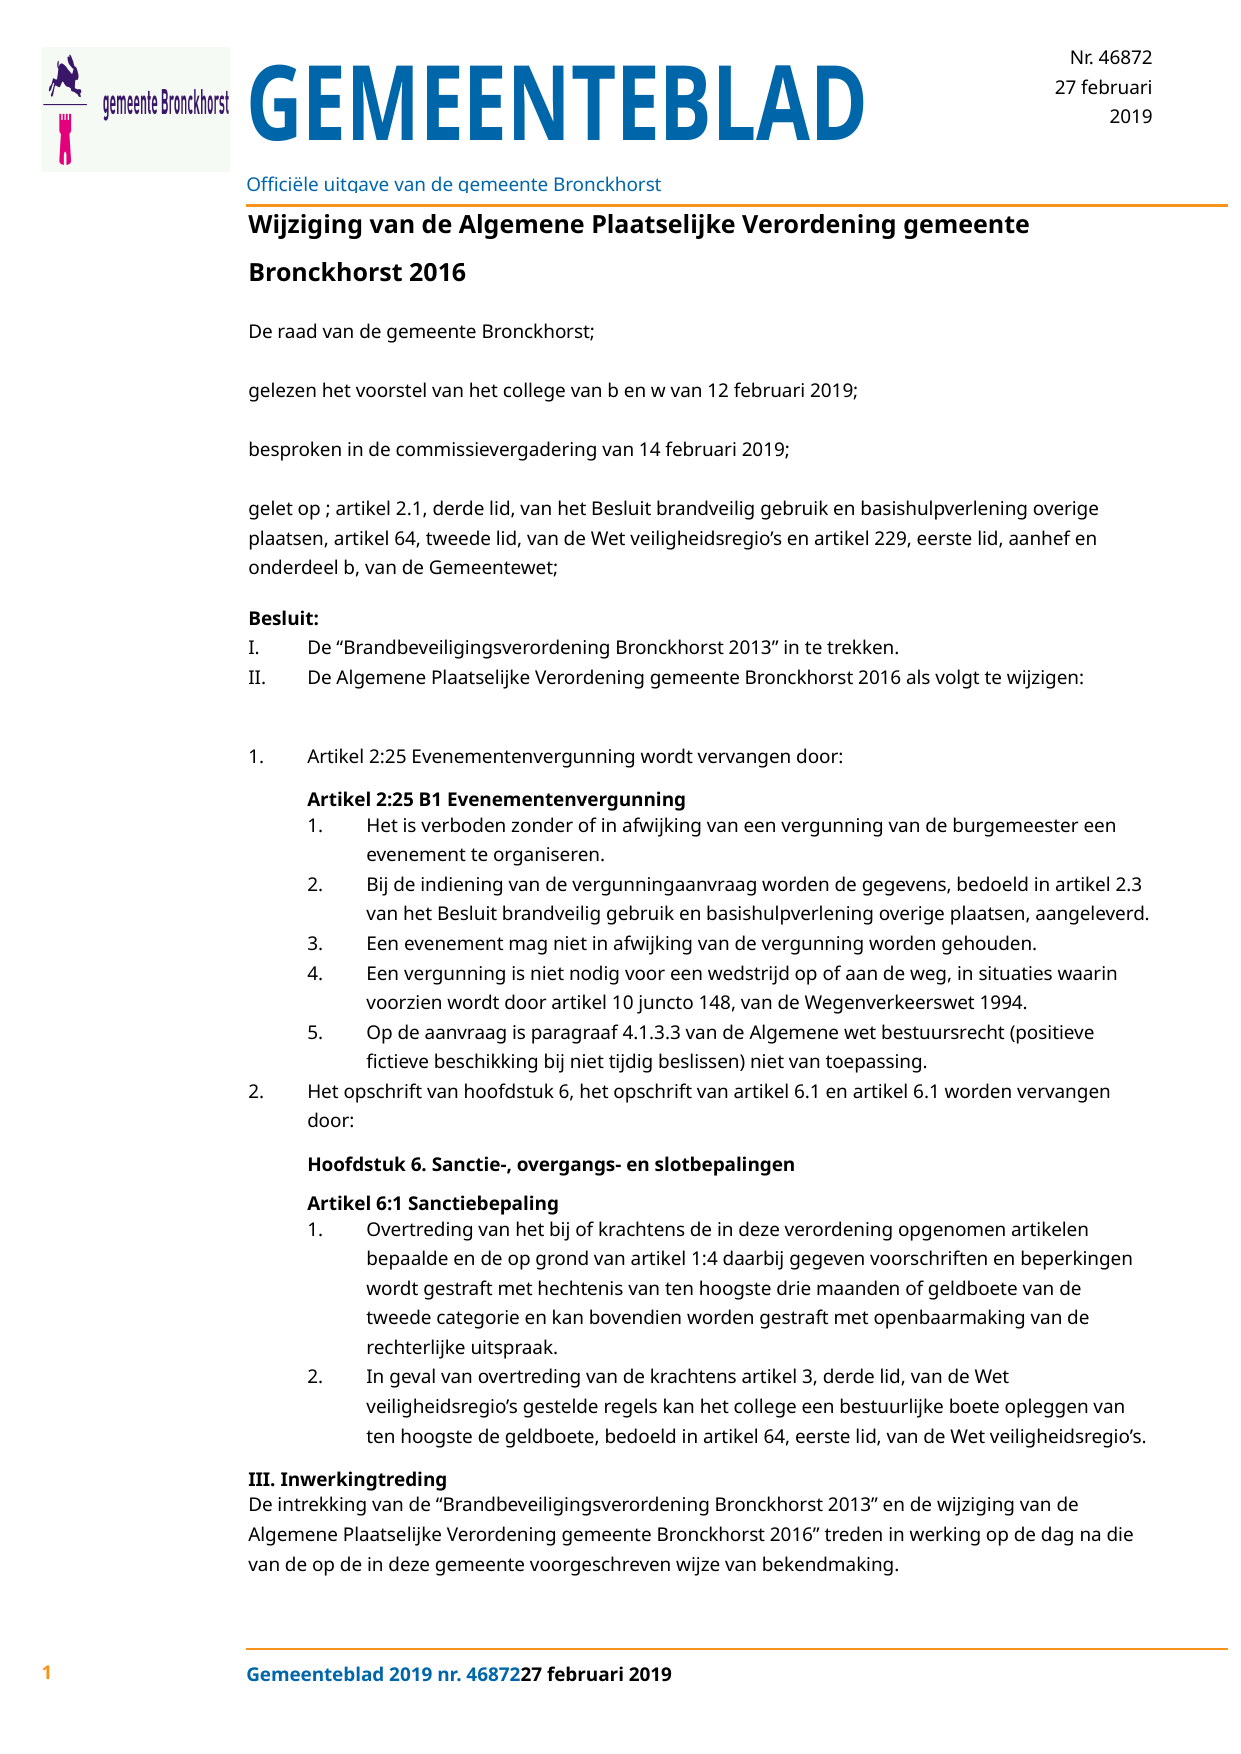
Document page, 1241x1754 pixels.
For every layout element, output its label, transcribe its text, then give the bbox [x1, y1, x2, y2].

text Wijziging van de Algemene Plaatselijke Verordening gemeente Bronckhorst 2016 [248, 207, 1152, 288]
list Bij de indiening van de vergunningaanvraag worden de gegevens, bedoeld in artikel 2.3 van het Besluit brandveilig gebruik en basishulpverlening overige plaatsen, aangeleverd. [307, 871, 1152, 926]
list Het opschrift van hoofdstuk 6, het opschrift van artikel 6.1 en artikel 6.1 worden vervangen door: [248, 1078, 1152, 1133]
text Besluit: [248, 605, 1152, 631]
list Een vergunning is niet nodig voor een wedstrijd op of aan de weg, in situaties waarin voorzien wordt door artikel 10 juncto 148, van de Wegenverkeerswet 1994. [307, 960, 1152, 1015]
list Op de aanvraag is paragraaf 4.1.3.3 van de Algemene wet bestuursrecht (positieve fictieve beschikking bij niet tijdig beslissen) niet van toepassing. [307, 1019, 1152, 1074]
text De raad van de gemeente Bronckhorst; [248, 318, 1152, 344]
list Hoofdstuk 6. Sanctie-, overgangs- en slotbepalingen [248, 1151, 1152, 1176]
list Een evenement mag niet in afwijking van de vergunning worden gehouden. [307, 930, 1152, 956]
list De Algemene Plaatselijke Verordening gemeente Bronckhorst 2016 als volgt te wijzigen: [248, 664, 1152, 690]
list In geval van overtreding van de krachtens artikel 3, derde lid, van de Wet veiligheidsregio’s gestelde regels kan het college een bestuurlijke boete opleggen van ten hoogste de geldboete, bedoeld in artikel 64, eerste lid, van de Wet veiligheidsregio’s. [307, 1364, 1152, 1448]
picture [41, 47, 231, 172]
list Artikel 2:25 B1 Evenementenvergunning [248, 786, 1152, 812]
list Overtreding van het bij of krachtens de in deze verordening opgenomen artikelen bepaalde en de op grond van artikel 1:4 daarbij gegeven voorschriften en beperkingen wordt gestraft met hechtenis van ten hoogste drie maanden of geldboete van de tweede categorie en kan bovendien worden gestraft met openbaarmaking van de rechterlijke uitspraak. [307, 1216, 1152, 1360]
text gelet op ; artikel 2.1, derde lid, van het Besluit brandveilig gebruik en basishulpverlening overige plaatsen, artikel 64, tweede lid, van de Wet veiligheidsregio’s en artikel 229, eerste lid, aanhef en onderdeel b, van de Gemeentewet; [248, 495, 1152, 580]
text III. Inwerkingtreding [248, 1466, 1152, 1492]
list De “Brandbeveiligingsverordening Bronckhorst 2013” in te trekken. [248, 634, 1152, 660]
list Artikel 6:1 Sanctiebepaling [248, 1190, 1152, 1216]
list Artikel 2:25 Evenementenvergunning wordt vervangen door: [248, 743, 1152, 769]
text gelezen het voorstel van het college van b en w van 12 februari 2019; [248, 377, 1152, 403]
list Het is verboden zonder of in afwijking van een vergunning van de burgemeester een evenement te organiseren. [307, 812, 1152, 867]
text besproken in de commissievergadering van 14 februari 2019; [248, 436, 1152, 462]
text De intrekking van de “Brandbeveiligingsverordening Bronckhorst 2013” en de wijziging van de Algemene Plaatselijke Verordening gemeente Bronckhorst 2016” treden in werking op de dag na die van de op de in deze gemeente voorgeschreven wijze van bekendmaking. [248, 1492, 1152, 1577]
